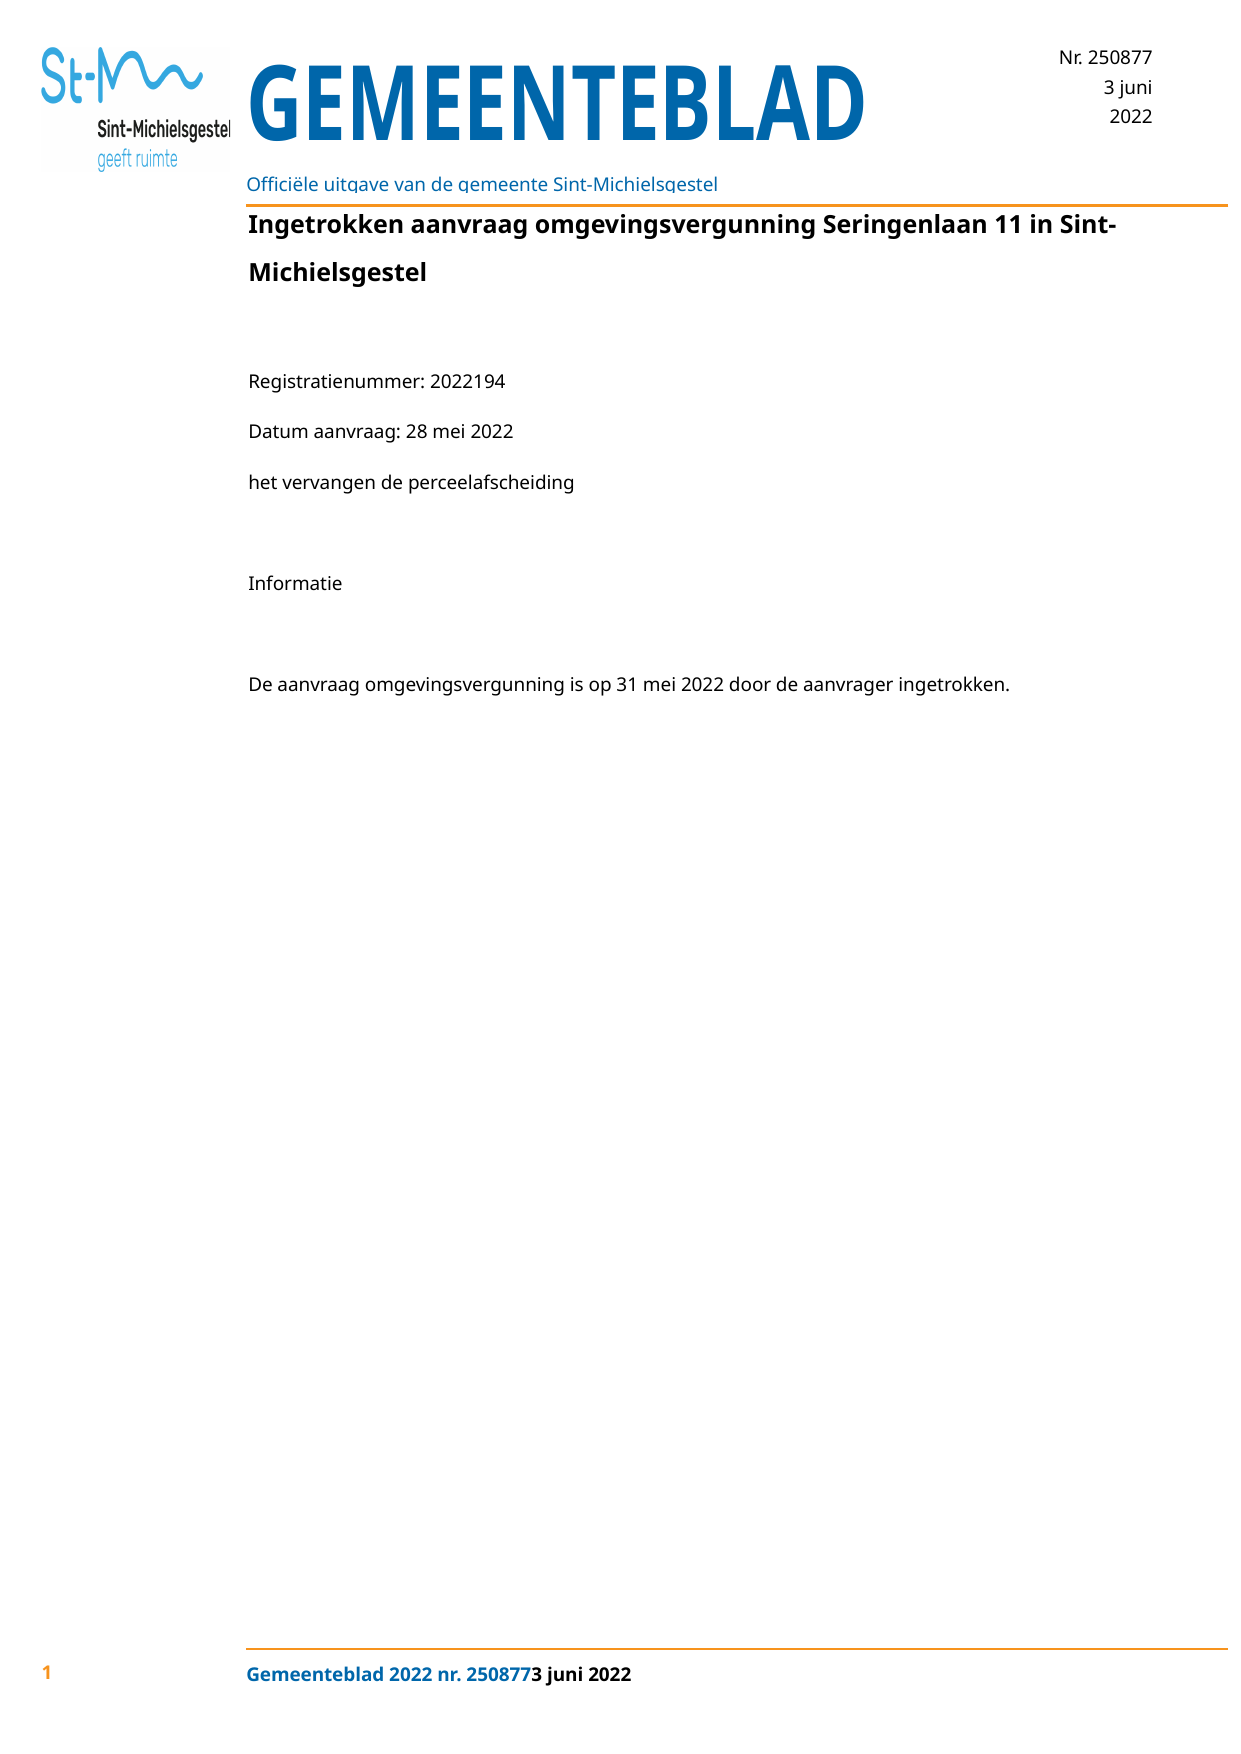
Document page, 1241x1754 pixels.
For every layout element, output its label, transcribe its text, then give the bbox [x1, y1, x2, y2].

text Datum aanvraag: 28 mei 2022 [248, 419, 1152, 444]
text Ingetrokken aanvraag omgevingsvergunning Seringenlaan 11 in Sint-Michielsgestel [248, 207, 1152, 288]
text Registratienummer: 2022194 [248, 368, 1152, 394]
text De aanvraag omgevingsvergunning is op 31 mei 2022 door de aanvrager ingetrokken. [248, 671, 1152, 697]
picture [41, 47, 231, 172]
text Informatie [248, 570, 1152, 596]
text het vervangen de perceelafscheiding [248, 469, 1152, 495]
